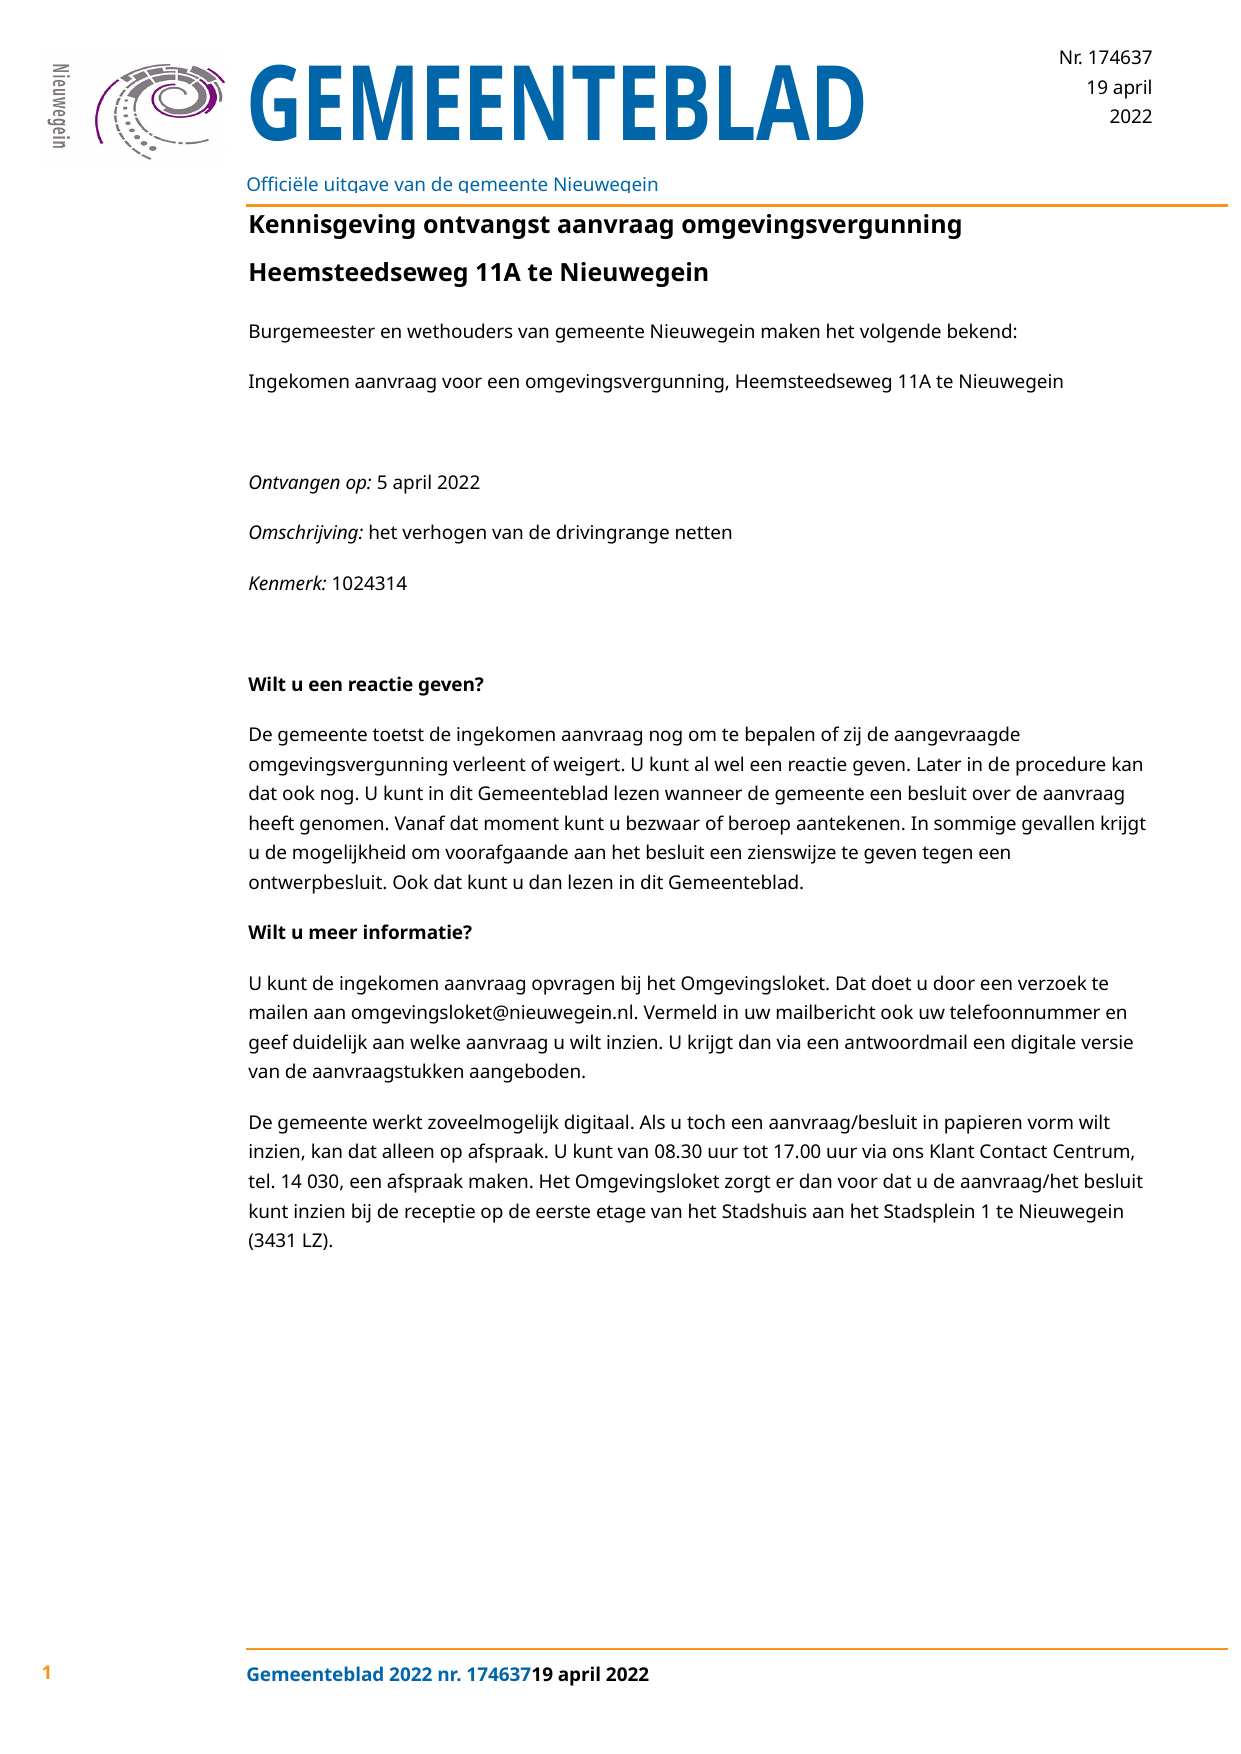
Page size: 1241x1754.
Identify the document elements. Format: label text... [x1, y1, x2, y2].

text Burgemeester en wethouders van gemeente Nieuwegein maken het volgende bekend: [248, 318, 1152, 344]
picture [41, 47, 231, 172]
text U kunt de ingekomen aanvraag opvragen bij het Omgevingsloket. Dat doet u door een verzoek te mailen aan omgevingsloket@nieuwegein.nl. Vermeld in uw mailbericht ook uw telefoonnummer en geef duidelijk aan welke aanvraag u wilt inzien. U krijgt dan via een antwoordmail een digitale versie van de aanvraagstukken aangeboden. [248, 970, 1152, 1084]
text De gemeente werkt zoveelmogelijk digitaal. Als u toch een aanvraag/besluit in papieren vorm wilt inzien, kan dat alleen op afspraak. U kunt van 08.30 uur tot 17.00 uur via ons Klant Contact Centrum, tel. 14 030, een afspraak maken. Het Omgevingsloket zorgt er dan voor dat u de aanvraag/het besluit kunt inzien bij de receptie op de eerste etage van het Stadshuis aan het Stadsplein 1 te Nieuwegein (3431 LZ). [248, 1109, 1152, 1253]
text Kennisgeving ontvangst aanvraag omgevingsvergunning Heemsteedseweg 11A te Nieuwegein [248, 207, 1152, 288]
text Omschrijving: het verhogen van de drivingrange netten [248, 519, 1152, 545]
text De gemeente toetst de ingekomen aanvraag nog om te bepalen of zij de aangevraagde omgevingsvergunning verleent of weigert. U kunt al wel een reactie geven. Later in de procedure kan dat ook nog. U kunt in dit Gemeenteblad lezen wanneer de gemeente een besluit over de aanvraag heeft genomen. Vanaf dat moment kunt u bezwaar of beroep aantekenen. In sommige gevallen krijgt u de mogelijkheid om voorafgaande aan het besluit een zienswijze te geven tegen een ontwerpbesluit. Ook dat kunt u dan lezen in dit Gemeenteblad. [248, 721, 1152, 895]
text Wilt u een reactie geven? [248, 671, 1152, 697]
text Ingekomen aanvraag voor een omgevingsvergunning, Heemsteedseweg 11A te Nieuwegein [248, 368, 1152, 394]
text Ontvangen op: 5 april 2022 [248, 469, 1152, 495]
text Wilt u meer informatie? [248, 919, 1152, 945]
text Kenmerk: 1024314 [248, 570, 1152, 596]
